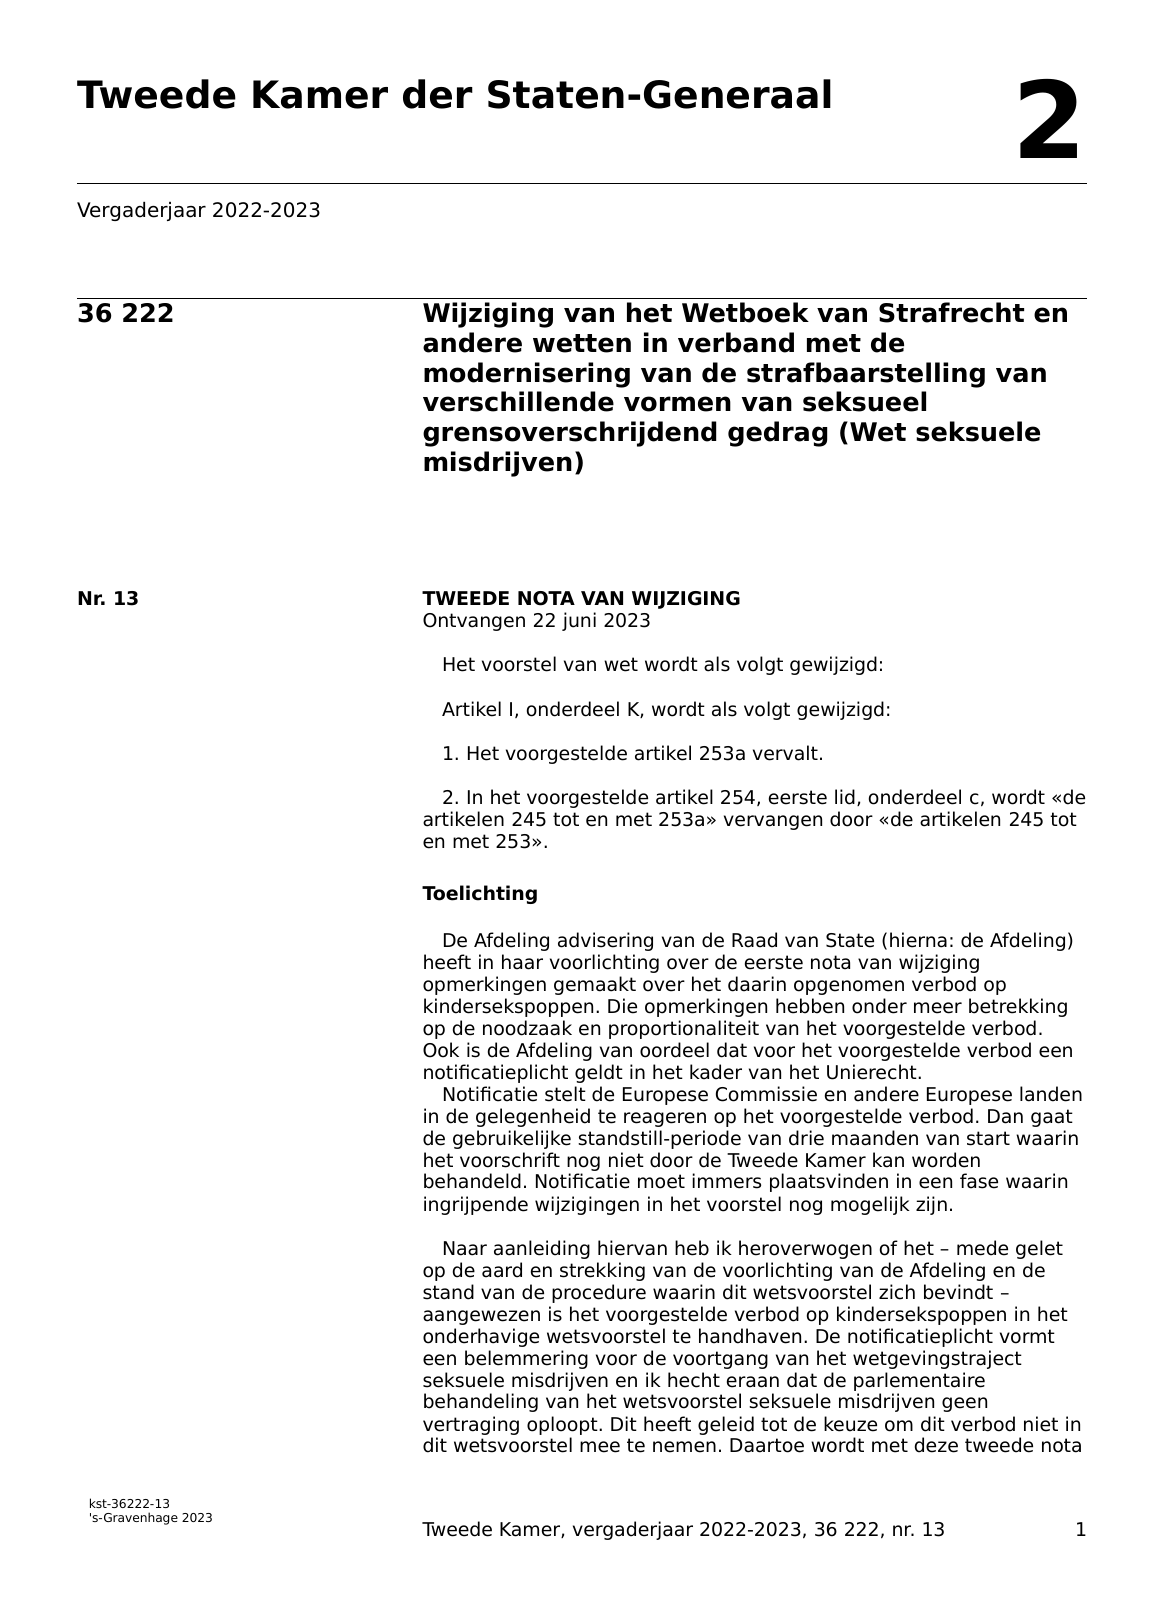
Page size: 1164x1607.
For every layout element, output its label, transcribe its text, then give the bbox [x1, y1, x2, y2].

text Notificatie stelt de Europese Commissie en andere Europese landen in de gelegenheid te reageren op het voorgestelde verbod. Dan gaat de gebruikelijke standstill-periode van drie maanden van start waarin het voorschrift nog niet door de Tweede Kamer kan worden behandeld. Notificatie moet immers plaatsvinden in een fase waarin ingrijpende wijzigingen in het voorstel nog mogelijk zijn. [422, 1083, 1087, 1215]
table_header 2 [886, 59, 1087, 183]
subtitle Toelichting [422, 883, 1087, 905]
text 1. Het voorgestelde artikel 253a vervalt. [422, 743, 1087, 764]
text 's-Gravenhage 2023 [88, 1511, 323, 1525]
subtitle Nr. 13 TWEEDE NOTA VAN WIJZIGING [77, 588, 1087, 610]
text Artikel I, onderdeel K, wordt als volgt gewijzigd: [422, 698, 1087, 720]
text Naar aanleiding hiervan heb ik heroverwogen of het – mede gelet op de aard en strekking van de voorlichting van de Afdeling en de stand van de procedure waarin dit wetsvoorstel zich bevindt – aangewezen is het voorgestelde verbod op kindersekspoppen in het onderhavige wetsvoorstel te handhaven. De notificatieplicht vormt een belemmering voor de voortgang van het wetgevingstraject seksuele misdrijven en ik hecht eraan dat de parlementaire behandeling van het wetsvoorstel seksuele misdrijven geen vertraging oploopt. Dit heeft geleid tot de keuze om dit verbod niet in dit wetsvoorstel mee te nemen. Daartoe wordt met deze tweede nota [422, 1238, 1087, 1457]
text 2. In het voorgestelde artikel 254, eerste lid, onderdeel c, wordt «de artikelen 245 tot en met 253a» vervangen door «de artikelen 245 tot en met 253». [422, 787, 1087, 853]
table_header Tweede Kamer der Staten-Generaal [77, 59, 886, 183]
text Het voorstel van wet wordt als volgt gewijzigd: [422, 654, 1087, 676]
table_cell Vergaderjaar 2022-2023 [77, 184, 1087, 298]
subtitle 36 222 Wijziging van het Wetboek van Strafrecht en andere wetten in verband met de modernisering van de strafbaarstelling van verschillende vormen van seksueel grensoverschrijdend gedrag (Wet seksuele misdrijven) [77, 299, 1087, 477]
text Ontvangen 22 juni 2023 [422, 610, 1087, 632]
text kst-36222-13 [88, 1497, 323, 1511]
text De Afdeling advisering van de Raad van State (hierna: de Afdeling) heeft in haar voorlichting over de eerste nota van wijziging opmerkingen gemaakt over het daarin opgenomen verbod op kindersekspoppen. Die opmerkingen hebben onder meer betrekking op de noodzaak en proportionaliteit van het voorgestelde verbod. Ook is de Afdeling van oordeel dat voor het voorgestelde verbod een notificatieplicht geldt in het kader van het Unierecht. [422, 930, 1087, 1083]
